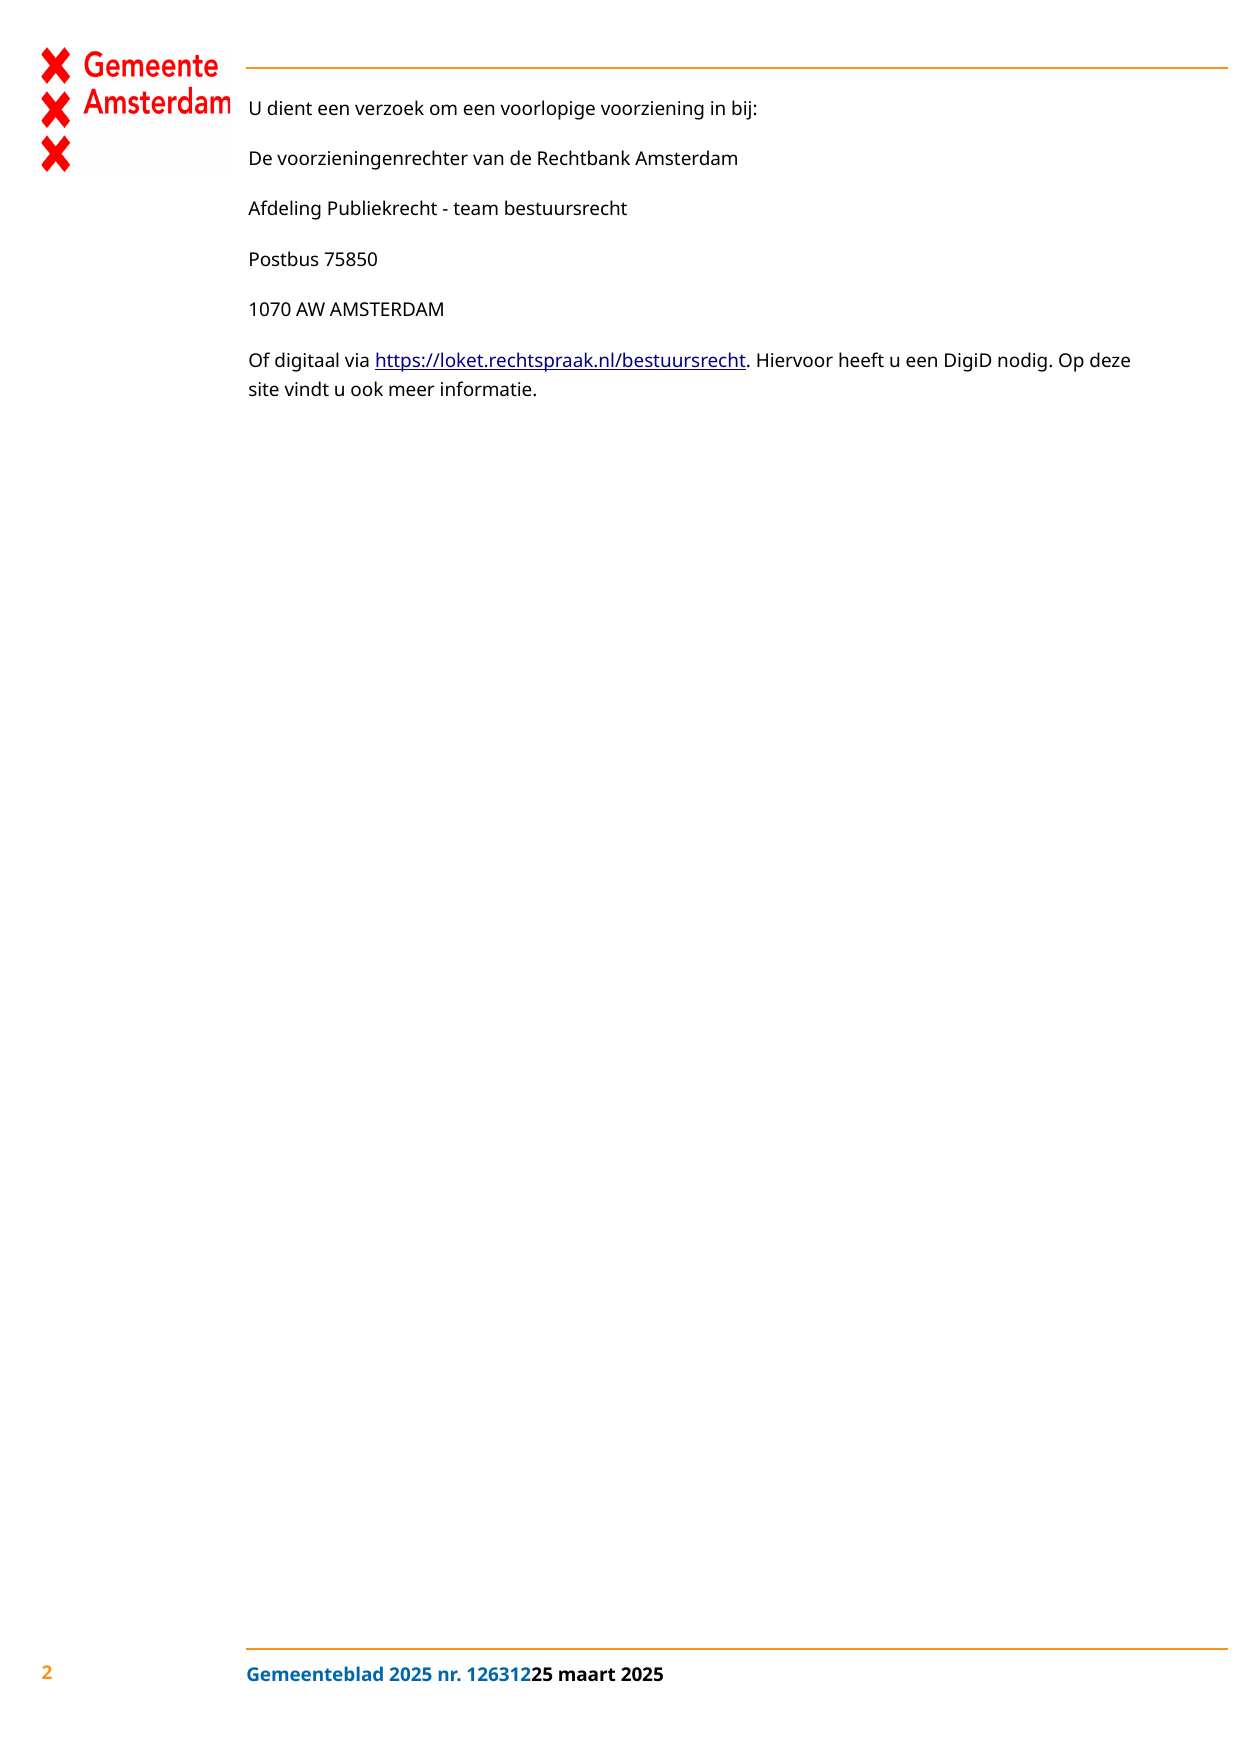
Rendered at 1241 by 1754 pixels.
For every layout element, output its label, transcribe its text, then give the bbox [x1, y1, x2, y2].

text Afdeling Publiekrecht - team bestuursrecht [248, 196, 1152, 221]
text U dient een verzoek om een voorlopige voorziening in bij: [248, 95, 1152, 121]
picture [41, 47, 231, 172]
text 1070 AW AMSTERDAM [248, 296, 1152, 322]
text De voorzieningenrechter van de Rechtbank Amsterdam [248, 145, 1152, 171]
text Postbus 75850 [248, 246, 1152, 272]
text Of digitaal via https://loket.rechtspraak.nl/bestuursrecht. Hiervoor heeft u een DigiD nodig. Op deze site vindt u ook meer informatie. [248, 347, 1152, 402]
